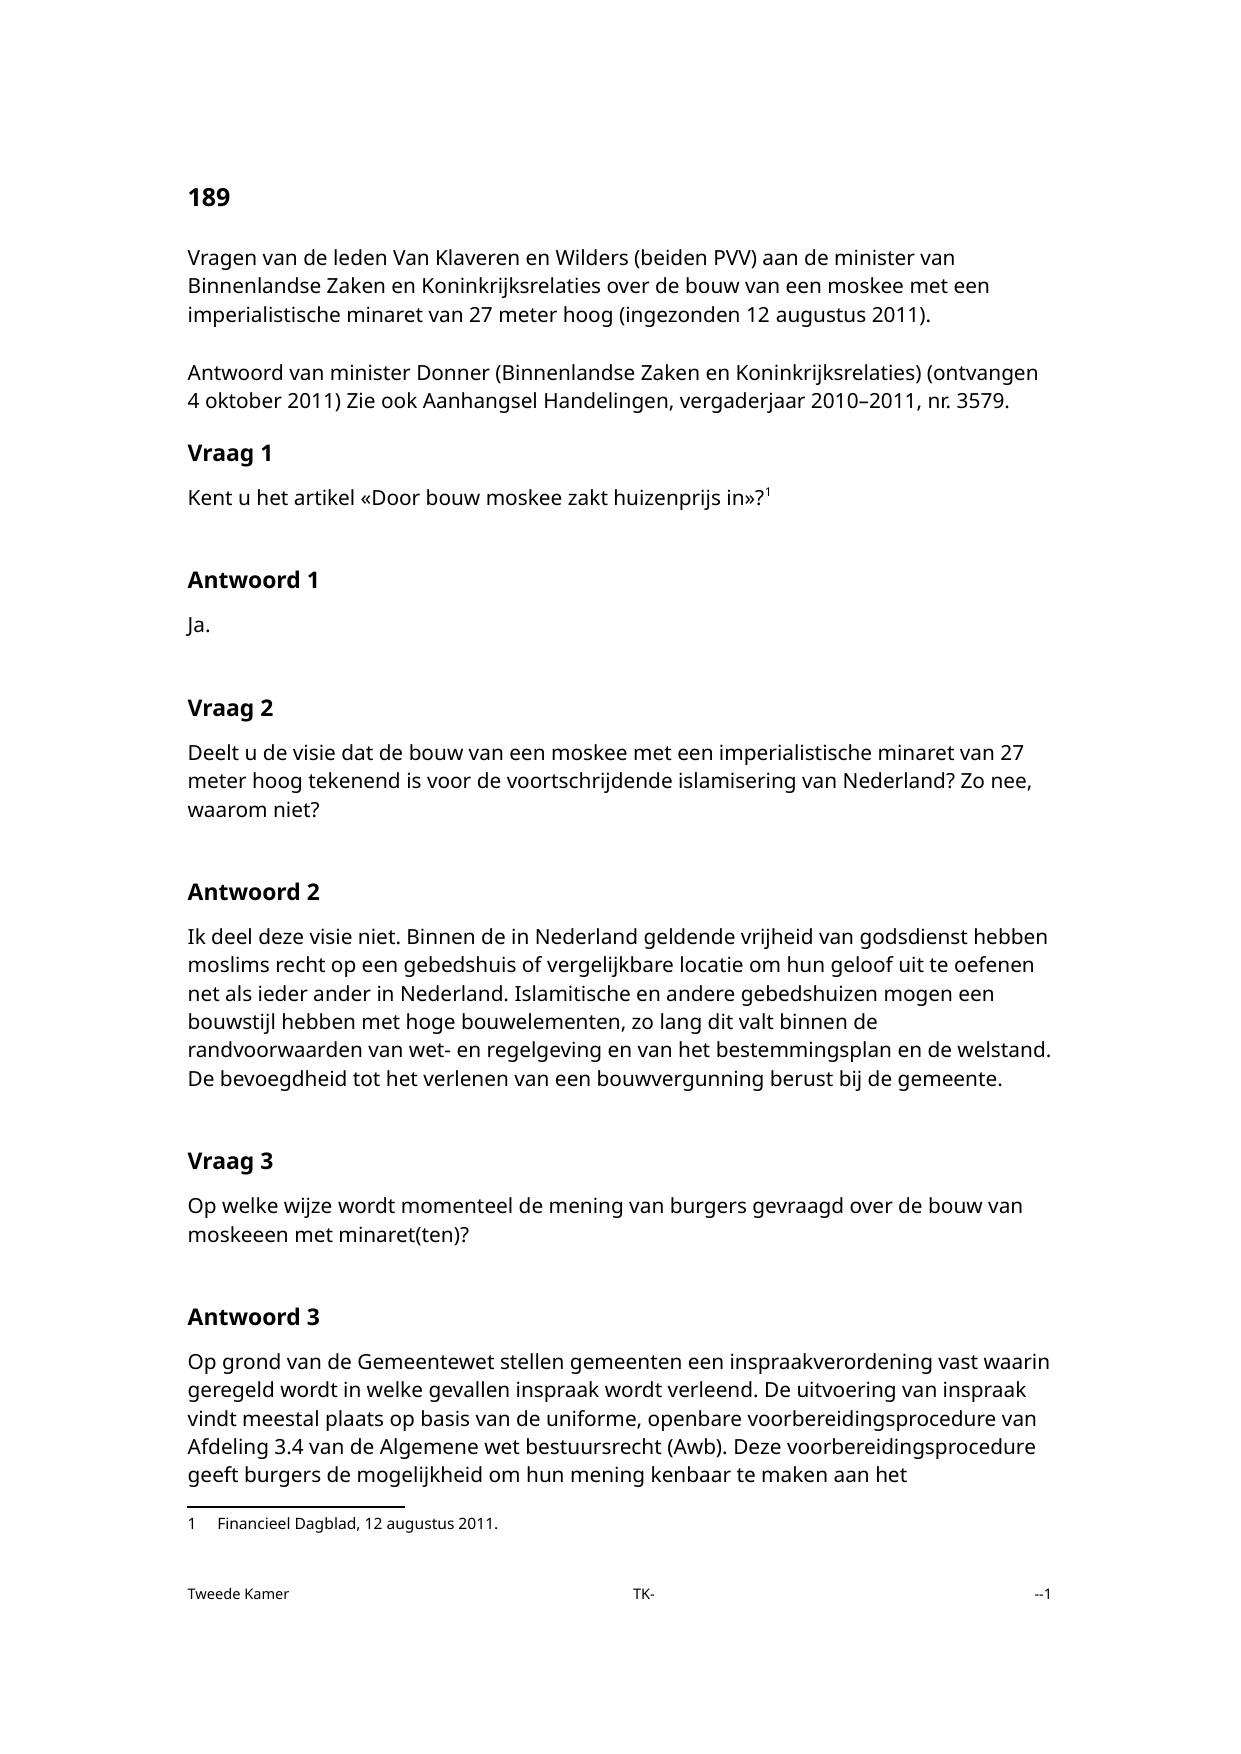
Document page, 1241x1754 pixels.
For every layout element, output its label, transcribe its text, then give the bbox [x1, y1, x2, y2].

text Financieel Dagblad, 12 augustus 2011. [187, 1506, 1053, 1534]
subtitle Vraag 3 [187, 1145, 1053, 1176]
text Kent u het artikel «Door bouw moskee zakt huizenprijs in»? [187, 483, 1053, 512]
text 189 [187, 179, 1053, 213]
text Antwoord van minister Donner (Binnenlandse Zaken en Koninkrijksrelaties) (ontvangen 4 oktober 2011) Zie ook Aanhangsel Handelingen, vergaderjaar 2010–2011, nr. 3579. [187, 358, 1053, 415]
subtitle Antwoord 1 [187, 564, 1053, 596]
subtitle Antwoord 3 [187, 1301, 1053, 1332]
text Op grond van de Gemeentewet stellen gemeenten een inspraakverordening vast waarin geregeld wordt in welke gevallen inspraak wordt verleend. De uitvoering van inspraak vindt meestal plaats op basis van de uniforme, openbare voorbereidingsprocedure van Afdeling 3.4 van de Algemene wet bestuursrecht (Awb). Deze voorbereidingsprocedure geeft burgers de mogelijkheid om hun mening kenbaar te maken aan het [187, 1347, 1053, 1489]
text Ik deel deze visie niet. Binnen de in Nederland geldende vrijheid van godsdienst hebben moslims recht op een gebedshuis of vergelijkbare locatie om hun geloof uit te oefenen net als ieder ander in Nederland. Islamitische en andere gebedshuizen mogen een bouwstijl hebben met hoge bouwelementen, zo lang dit valt binnen de randvoorwaarden van wet- en regelgeving en van het bestemmingsplan en de welstand. De bevoegdheid tot het verlenen van een bouwvergunning berust bij de gemeente. [187, 922, 1053, 1092]
subtitle Vraag 1 [187, 437, 1053, 468]
subtitle Antwoord 2 [187, 876, 1053, 907]
text Ja. [187, 611, 1053, 639]
text Vragen van de leden Van Klaveren en Wilders (beiden PVV) aan de minister van Binnenlandse Zaken en Koninkrijksrelaties over de bouw van een moskee met een imperialistische minaret van 27 meter hoog (ingezonden 12 augustus 2011). [187, 243, 1053, 328]
subtitle Vraag 2 [187, 692, 1053, 723]
text Deelt u de visie dat de bouw van een moskee met een imperialistische minaret van 27 meter hoog tekenend is voor de voortschrijdende islamisering van Nederland? Zo nee, waarom niet? [187, 738, 1053, 823]
text Op welke wijze wordt momenteel de mening van burgers gevraagd over de bouw van moskeeen met minaret(ten)? [187, 1191, 1053, 1248]
